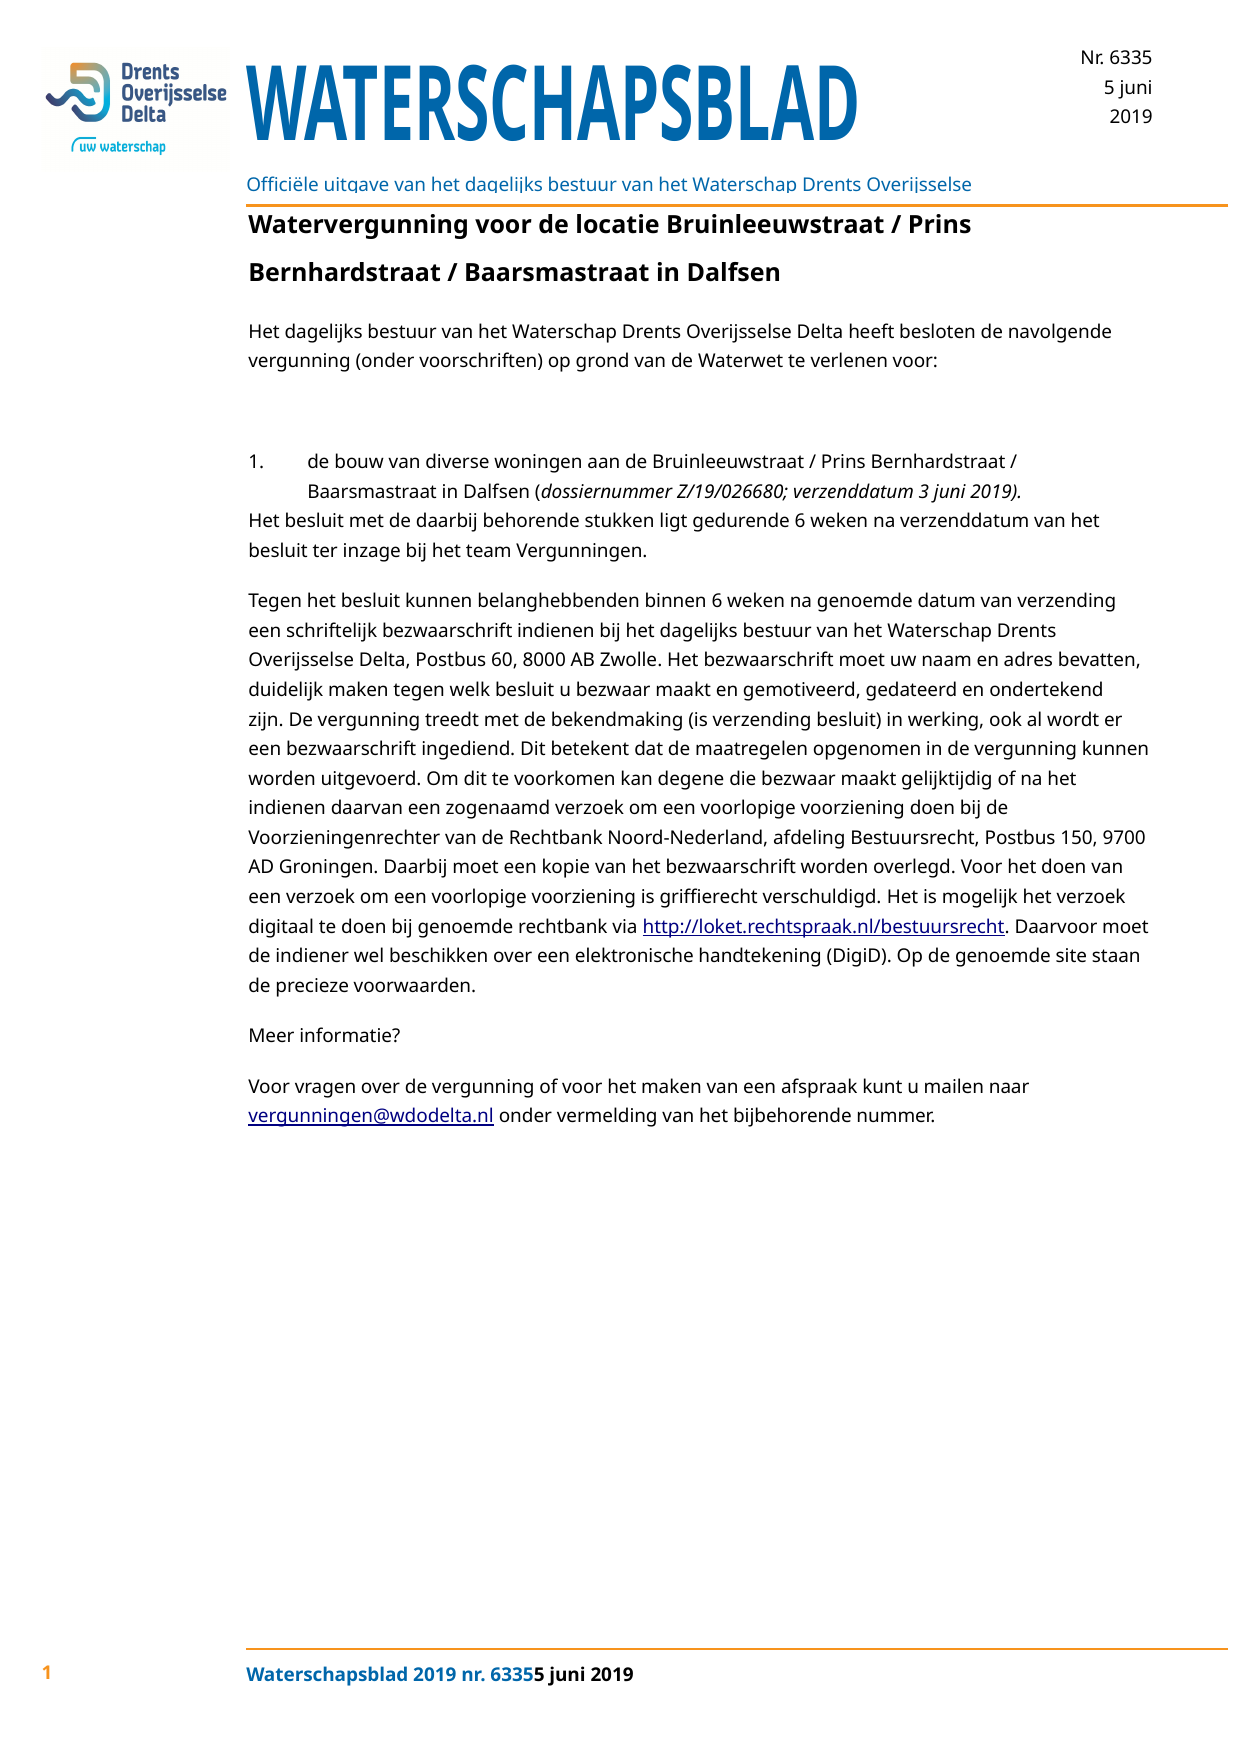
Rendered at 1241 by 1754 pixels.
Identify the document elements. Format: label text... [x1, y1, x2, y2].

text Watervergunning voor de locatie Bruinleeuwstraat / Prins Bernhardstraat / Baarsmastraat in Dalfsen [248, 207, 1152, 288]
text Tegen het besluit kunnen belanghebbenden binnen 6 weken na genoemde datum van verzending een schriftelijk bezwaarschrift indienen bij het dagelijks bestuur van het Waterschap Drents Overijsselse Delta, Postbus 60, 8000 AB Zwolle. Het bezwaarschrift moet uw naam en adres bevatten, duidelijk maken tegen welk besluit u bezwaar maakt en gemotiveerd, gedateerd en ondertekend zijn. De vergunning treedt met de bekendmaking (is verzending besluit) in werking, ook al wordt er een bezwaarschrift ingediend. Dit betekent dat de maatregelen opgenomen in de vergunning kunnen worden uitgevoerd. Om dit te voorkomen kan degene die bezwaar maakt gelijktijdig of na het indienen daarvan een zogenaamd verzoek om een voorlopige voorziening doen bij de Voorzieningenrechter van de Rechtbank Noord-Nederland, afdeling Bestuursrecht, Postbus 150, 9700 AD Groningen. Daarbij moet een kopie van het bezwaarschrift worden overlegd. Voor het doen van een verzoek om een voorlopige voorziening is griffierecht verschuldigd. Het is mogelijk het verzoek digitaal te doen bij genoemde rechtbank via http://loket.rechtspraak.nl/bestuursrecht. Daarvoor moet de indiener wel beschikken over een elektronische handtekening (DigiD). Op de genoemde site staan de precieze voorwaarden. [248, 587, 1152, 998]
text Het dagelijks bestuur van het Waterschap Drents Overijsselse Delta heeft besloten de navolgende vergunning (onder voorschriften) op grond van de Waterwet te verlenen voor: [248, 318, 1152, 373]
picture [41, 47, 231, 172]
list de bouw van diverse woningen aan de Bruinleeuwstraat / Prins Bernhardstraat / Baarsmastraat in Dalfsen (dossiernummer Z/19/026680; verzenddatum 3 juni 2019). [248, 448, 1152, 504]
text Voor vragen over de vergunning of voor het maken van een afspraak kunt u mailen naar vergunningen@wdodelta.nl onder vermelding van het bijbehorende nummer. [248, 1073, 1152, 1128]
text Het besluit met de daarbij behorende stukken ligt gedurende 6 weken na verzenddatum van het besluit ter inzage bij het team Vergunningen. [248, 507, 1152, 563]
text Meer informatie? [248, 1022, 1152, 1048]
